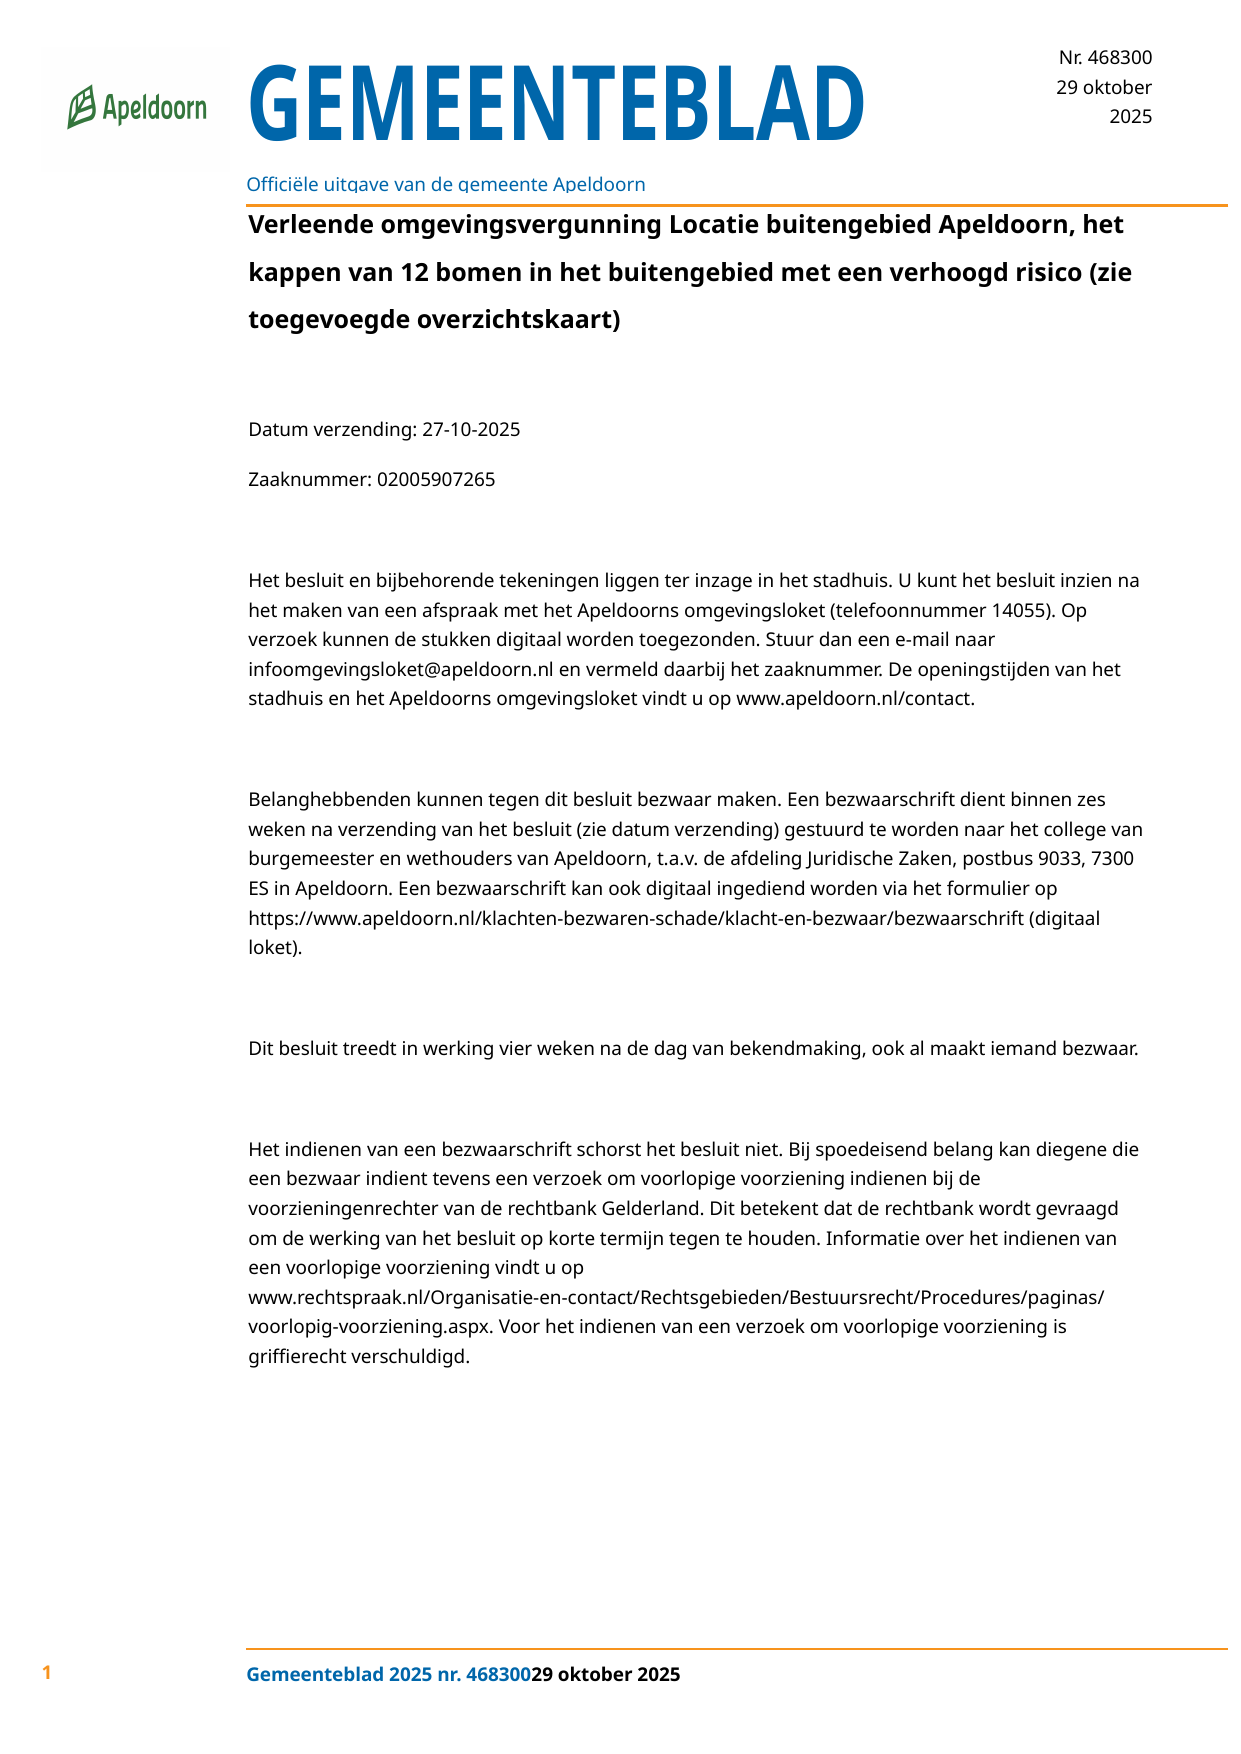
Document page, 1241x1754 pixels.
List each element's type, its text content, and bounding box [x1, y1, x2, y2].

picture [41, 47, 231, 172]
text Belanghebbenden kunnen tegen dit besluit bezwaar maken. Een bezwaarschrift dient binnen zes weken na verzending van het besluit (zie datum verzending) gestuurd te worden naar het college van burgemeester en wethouders van Apeldoorn, t.a.v. de afdeling Juridische Zaken, postbus 9033, 7300 ES in Apeldoorn. Een bezwaarschrift kan ook digitaal ingediend worden via het formulier op https://www.apeldoorn.nl/klachten-bezwaren-schade/klacht-en-bezwaar/bezwaarschrift (digitaal loket). [248, 786, 1152, 960]
text Zaaknummer: 02005907265 [248, 466, 1152, 492]
text Het indienen van een bezwaarschrift schorst het besluit niet. Bij spoedeisend belang kan diegene die een bezwaar indient tevens een verzoek om voorlopige voorziening indienen bij de voorzieningenrechter van de rechtbank Gelderland. Dit betekent dat de rechtbank wordt gevraagd om de werking van het besluit op korte termijn tegen te houden. Informatie over het indienen van een voorlopige voorziening vindt u op www.rechtspraak.nl/Organisatie-en-contact/Rechtsgebieden/Bestuursrecht/Procedures/paginas/voorlopig-voorziening.aspx. Voor het indienen van een verzoek om voorlopige voorziening is griffierecht verschuldigd. [248, 1136, 1152, 1369]
text Dit besluit treedt in werking vier weken na de dag van bekendmaking, ook al maakt iemand bezwaar. [248, 1035, 1152, 1061]
text Datum verzending: 27-10-2025 [248, 416, 1152, 442]
text Het besluit en bijbehorende tekeningen liggen ter inzage in het stadhuis. U kunt het besluit inzien na het maken van een afspraak met het Apeldoorns omgevingsloket (telefoonnummer 14055). Op verzoek kunnen de stukken digitaal worden toegezonden. Stuur dan een e-mail naar infoomgevingsloket@apeldoorn.nl en vermeld daarbij het zaaknummer. De openingstijden van het stadhuis en het Apeldoorns omgevingsloket vindt u op www.apeldoorn.nl/contact. [248, 567, 1152, 711]
text Verleende omgevingsvergunning Locatie buitengebied Apeldoorn, het kappen van 12 bomen in het buitengebied met een verhoogd risico (zie toegevoegde overzichtskaart) [248, 207, 1152, 336]
